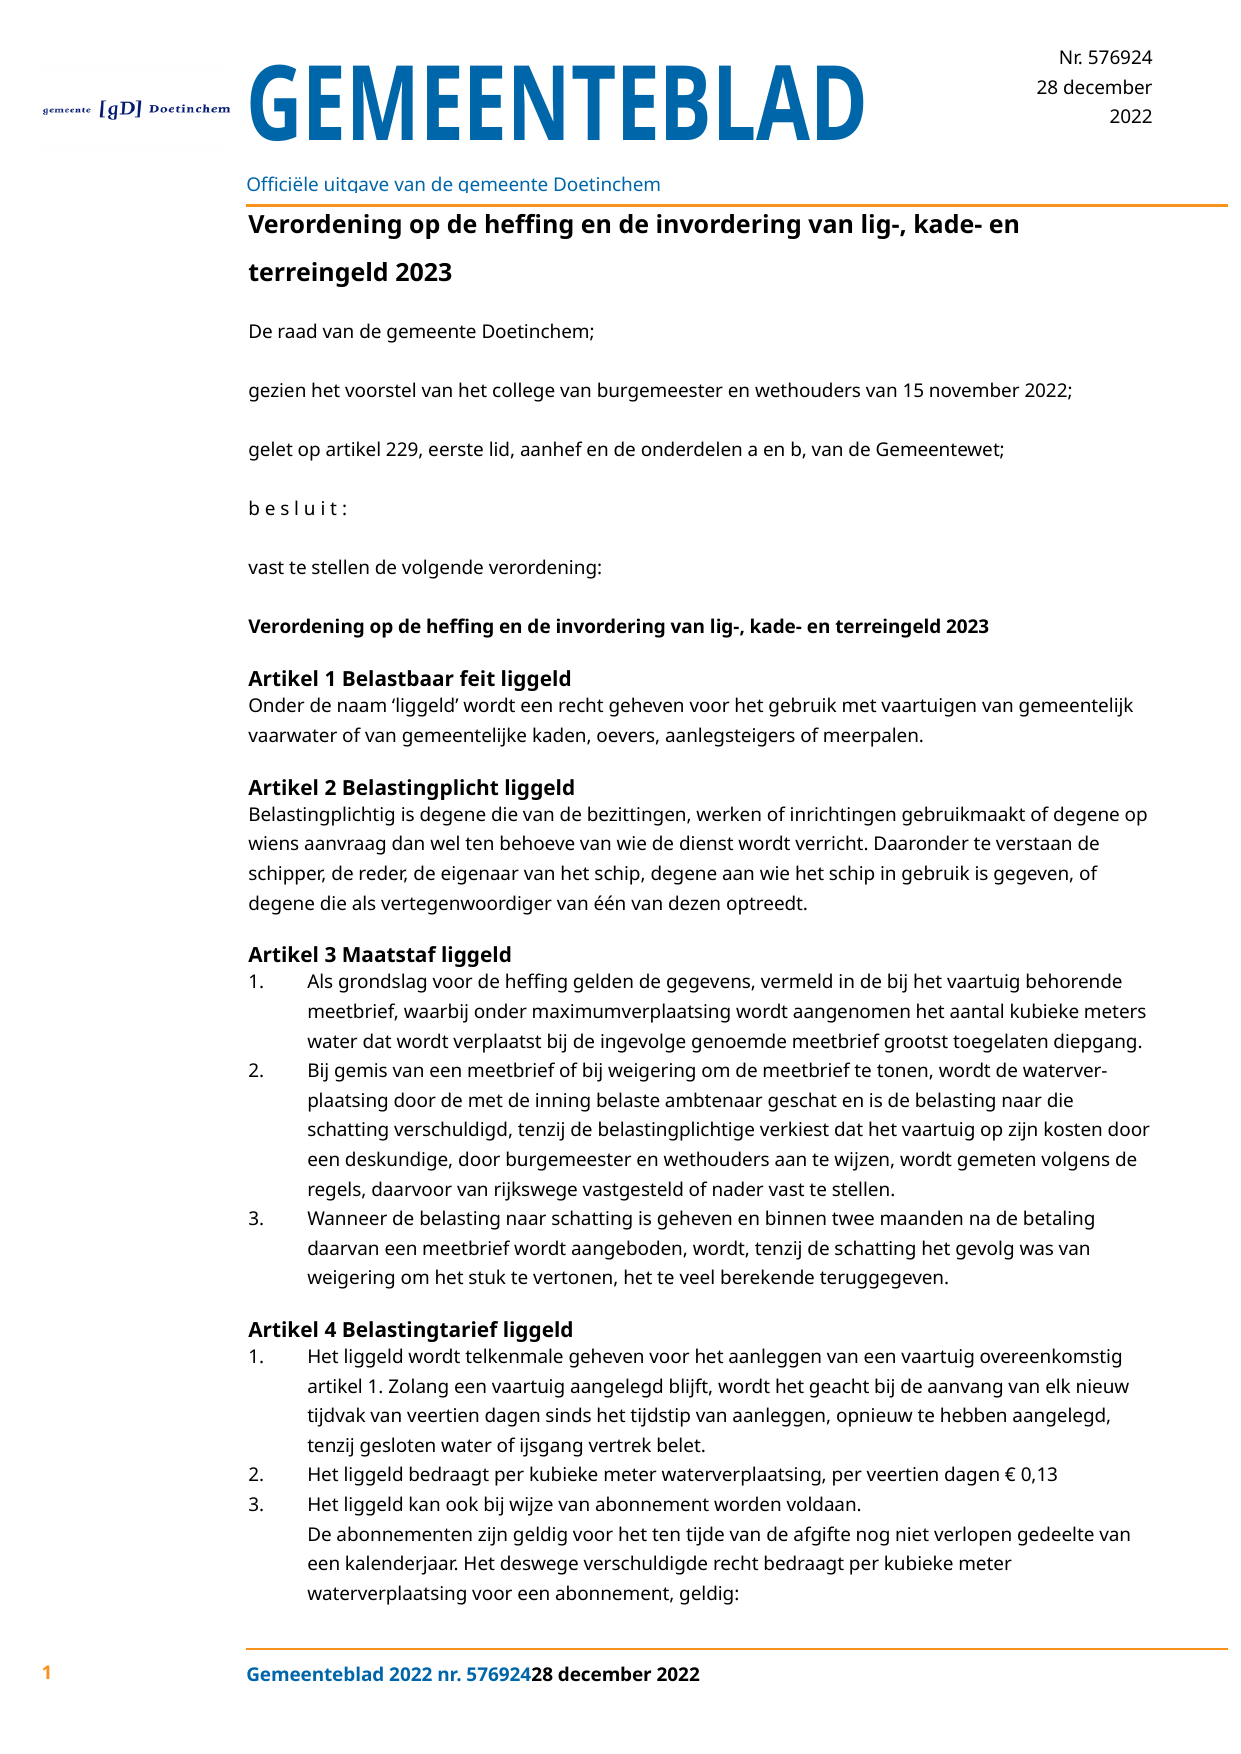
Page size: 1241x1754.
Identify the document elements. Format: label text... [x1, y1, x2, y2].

text gezien het voorstel van het college van burgemeester en wethouders van 15 november 2022; [248, 377, 1152, 403]
text vast te stellen de volgende verordening: [248, 554, 1152, 580]
text Artikel 2 Belastingplicht liggeld [248, 773, 1152, 801]
text De raad van de gemeente Doetinchem; [248, 318, 1152, 344]
list Het liggeld bedraagt per kubieke meter waterverplaatsing, per veertien dagen € 0,13 [248, 1462, 1152, 1487]
text b e s l u i t : [248, 495, 1152, 521]
list Het liggeld kan ook bij wijze van abonnement worden voldaan. [248, 1491, 1152, 1517]
list De abonnementen zijn geldig voor het ten tijde van de afgifte nog niet verlopen gedeelte van een kalenderjaar. Het deswege verschuldigde recht bedraagt per kubieke meter waterverplaatsing voor een abonnement, geldig: [248, 1521, 1152, 1606]
text Artikel 4 Belastingtarief liggeld [248, 1315, 1152, 1343]
list Bij gemis van een meetbrief of bij weigering om de meetbrief te tonen, wordt de waterver-plaatsing door de met de inning belaste ambtenaar geschat en is de belasting naar die schatting verschuldigd, tenzij de belastingplichtige verkiest dat het vaartuig op zijn kosten door een deskundige, door burgemeester en wethouders aan te wijzen, wordt gemeten volgens de regels, daarvoor van rijkswege vastgesteld of nader vast te stellen. [248, 1057, 1152, 1201]
text gelet op artikel 229, eerste lid, aanhef en de onderdelen a en b, van de Gemeentewet; [248, 436, 1152, 462]
list Wanneer de belasting naar schatting is geheven en binnen twee maanden na de betaling daarvan een meetbrief wordt aangeboden, wordt, tenzij de schatting het gevolg was van weigering om het stuk te vertonen, het te veel berekende teruggegeven. [248, 1205, 1152, 1290]
text Verordening op de heffing en de invordering van lig-, kade- en terreingeld 2023 [248, 207, 1152, 288]
text Artikel 3 Maatstaf liggeld [248, 940, 1152, 969]
text Belastingplichtig is degene die van de bezittingen, werken of inrichtingen gebruikmaakt of degene op wiens aanvraag dan wel ten behoeve van wie de dienst wordt verricht. Daaronder te verstaan de schipper, de reder, de eigenaar van het schip, degene aan wie het schip in gebruik is gegeven, of degene die als vertegenwoordiger van één van dezen optreedt. [248, 801, 1152, 916]
text Artikel 1 Belastbaar feit liggeld [248, 664, 1152, 693]
list Het liggeld wordt telkenmale geheven voor het aanleggen van een vaartuig overeenkomstig artikel 1. Zolang een vaartuig aangelegd blijft, wordt het geacht bij de aanvang van elk nieuw tijdvak van veertien dagen sinds het tijdstip van aanleggen, opnieuw te hebben aangelegd, tenzij gesloten water of ijsgang vertrek belet. [248, 1343, 1152, 1458]
text Verordening op de heffing en de invordering van lig-, kade- en terreingeld 2023 [248, 614, 1152, 639]
list Als grondslag voor de heffing gelden de gegevens, vermeld in de bij het vaartuig behorende meetbrief, waarbij onder maximumverplaatsing wordt aangenomen het aantal kubieke meters water dat wordt verplaatst bij de ingevolge genoemde meetbrief grootst toegelaten diepgang. [248, 969, 1152, 1053]
text Onder de naam ‘liggeld’ wordt een recht geheven voor het gebruik met vaartuigen van gemeentelijk vaarwater of van gemeentelijke kaden, oevers, aanlegsteigers of meerpalen. [248, 693, 1152, 748]
picture [41, 47, 231, 172]
